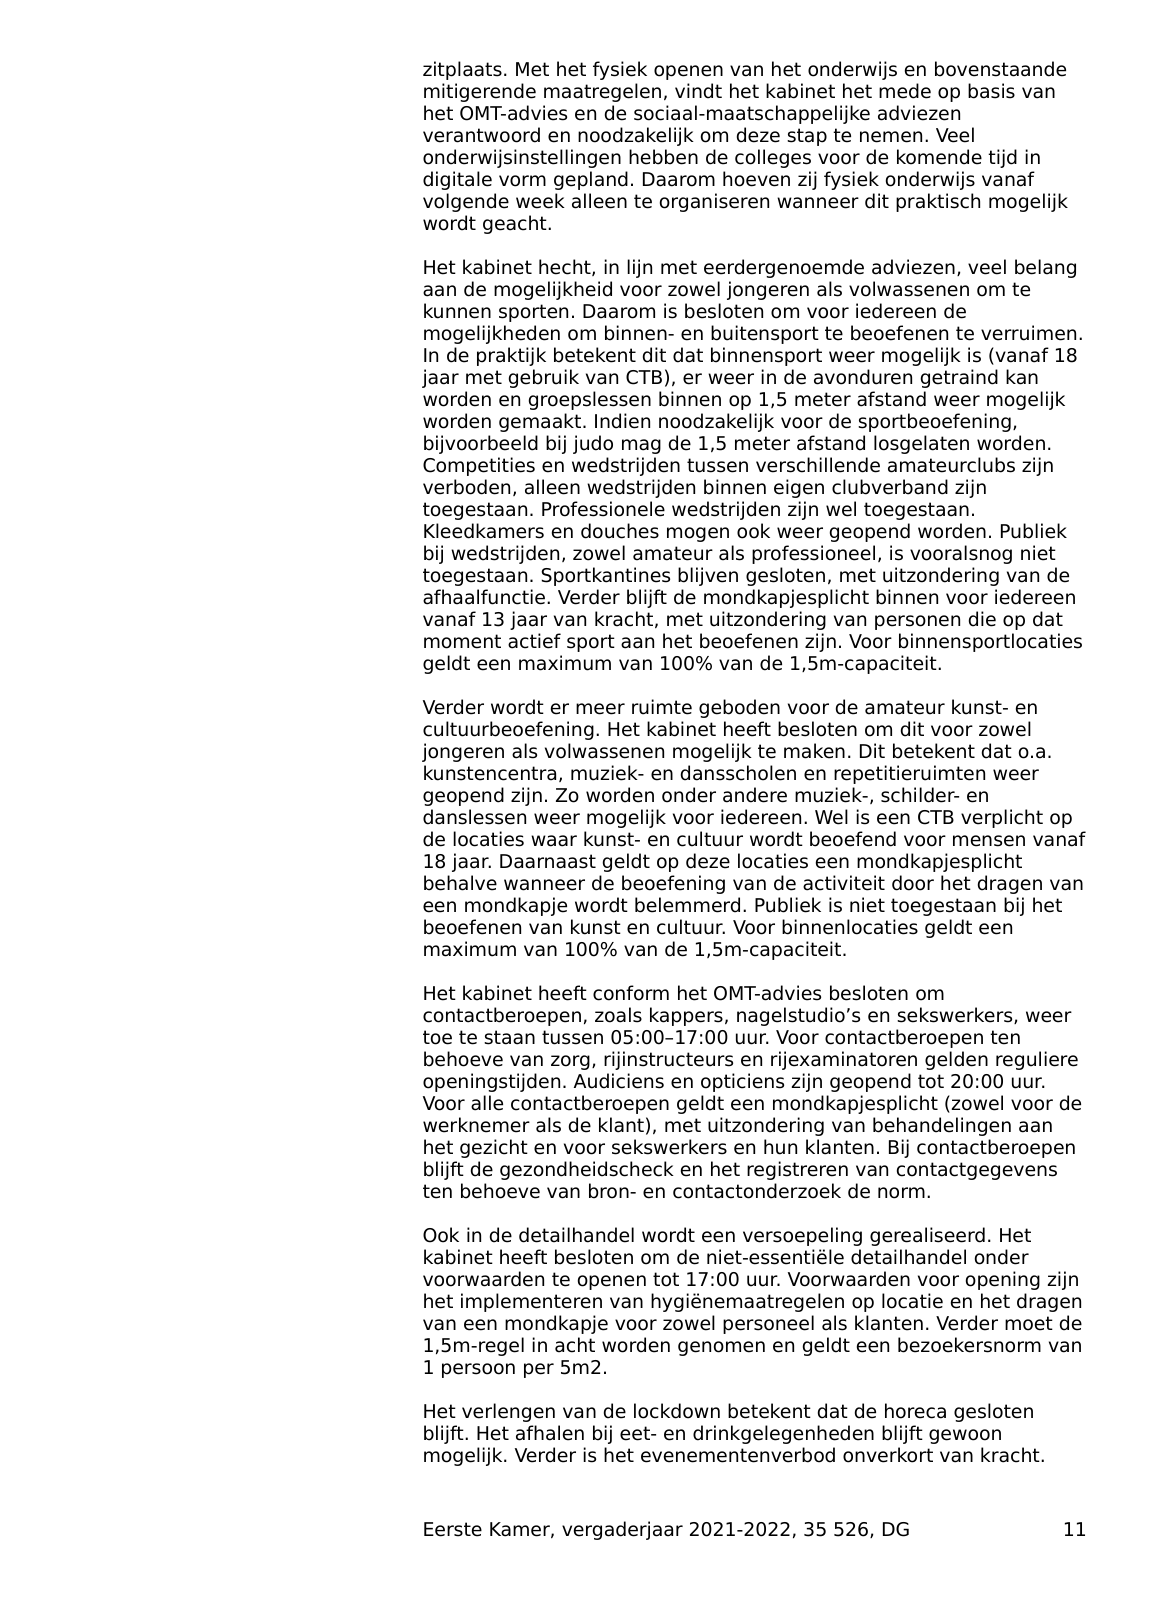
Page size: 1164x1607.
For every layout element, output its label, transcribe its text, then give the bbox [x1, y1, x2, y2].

text Kleedkamers en douches mogen ook weer geopend worden. Publiek bij wedstrijden, zowel amateur als professioneel, is vooralsnog niet toegestaan. Sportkantines blijven gesloten, met uitzondering van de afhaalfunctie. Verder blijft de mondkapjesplicht binnen voor iedereen vanaf 13 jaar van kracht, met uitzondering van personen die op dat moment actief sport aan het beoefenen zijn. Voor binnensportlocaties geldt een maximum van 100% van de 1,5m-capaciteit. [422, 521, 1087, 675]
text zitplaats. Met het fysiek openen van het onderwijs en bovenstaande mitigerende maatregelen, vindt het kabinet het mede op basis van het OMT-advies en de sociaal-maatschappelijke adviezen verantwoord en noodzakelijk om deze stap te nemen. Veel onderwijsinstellingen hebben de colleges voor de komende tijd in digitale vorm gepland. Daarom hoeven zij fysiek onderwijs vanaf volgende week alleen te organiseren wanneer dit praktisch mogelijk wordt geacht. [422, 59, 1087, 235]
text Het verlengen van de lockdown betekent dat de horeca gesloten blijft. Het afhalen bij eet- en drinkgelegenheden blijft gewoon mogelijk. Verder is het evenementenverbod onverkort van kracht. [422, 1401, 1087, 1467]
text Ook in de detailhandel wordt een versoepeling gerealiseerd. Het kabinet heeft besloten om de niet-essentiële detailhandel onder voorwaarden te openen tot 17:00 uur. Voorwaarden voor opening zijn het implementeren van hygiënemaatregelen op locatie en het dragen van een mondkapje voor zowel personeel als klanten. Verder moet de 1,5m-regel in acht worden genomen en geldt een bezoekersnorm van 1 persoon per 5m2. [422, 1225, 1087, 1379]
text Het kabinet heeft conform het OMT-advies besloten om contactberoepen, zoals kappers, nagelstudio’s en sekswerkers, weer toe te staan tussen 05:00–17:00 uur. Voor contactberoepen ten behoeve van zorg, rijinstructeurs en rijexaminatoren gelden reguliere openingstijden. Audiciens en opticiens zijn geopend tot 20:00 uur. Voor alle contactberoepen geldt een mondkapjesplicht (zowel voor de werknemer als de klant), met uitzondering van behandelingen aan het gezicht en voor sekswerkers en hun klanten. Bij contactberoepen blijft de gezondheidscheck en het registreren van contactgegevens ten behoeve van bron- en contactonderzoek de norm. [422, 983, 1087, 1203]
text Het kabinet hecht, in lijn met eerdergenoemde adviezen, veel belang aan de mogelijkheid voor zowel jongeren als volwassenen om te kunnen sporten. Daarom is besloten om voor iedereen de mogelijkheden om binnen- en buitensport te beoefenen te verruimen. In de praktijk betekent dit dat binnensport weer mogelijk is (vanaf 18 jaar met gebruik van CTB), er weer in de avonduren getraind kan worden en groepslessen binnen op 1,5 meter afstand weer mogelijk worden gemaakt. Indien noodzakelijk voor de sportbeoefening, bijvoorbeeld bij judo mag de 1,5 meter afstand losgelaten worden. Competities en wedstrijden tussen verschillende amateurclubs zijn verboden, alleen wedstrijden binnen eigen clubverband zijn toegestaan. Professionele wedstrijden zijn wel toegestaan. [422, 257, 1087, 521]
text Verder wordt er meer ruimte geboden voor de amateur kunst- en cultuurbeoefening. Het kabinet heeft besloten om dit voor zowel jongeren als volwassenen mogelijk te maken. Dit betekent dat o.a. kunstencentra, muziek- en dansscholen en repetitieruimten weer geopend zijn. Zo worden onder andere muziek-, schilder- en danslessen weer mogelijk voor iedereen. Wel is een CTB verplicht op de locaties waar kunst- en cultuur wordt beoefend voor mensen vanaf 18 jaar. Daarnaast geldt op deze locaties een mondkapjesplicht behalve wanneer de beoefening van de activiteit door het dragen van een mondkapje wordt belemmerd. Publiek is niet toegestaan bij het beoefenen van kunst en cultuur. Voor binnenlocaties geldt een maximum van 100% van de 1,5m-capaciteit. [422, 697, 1087, 961]
